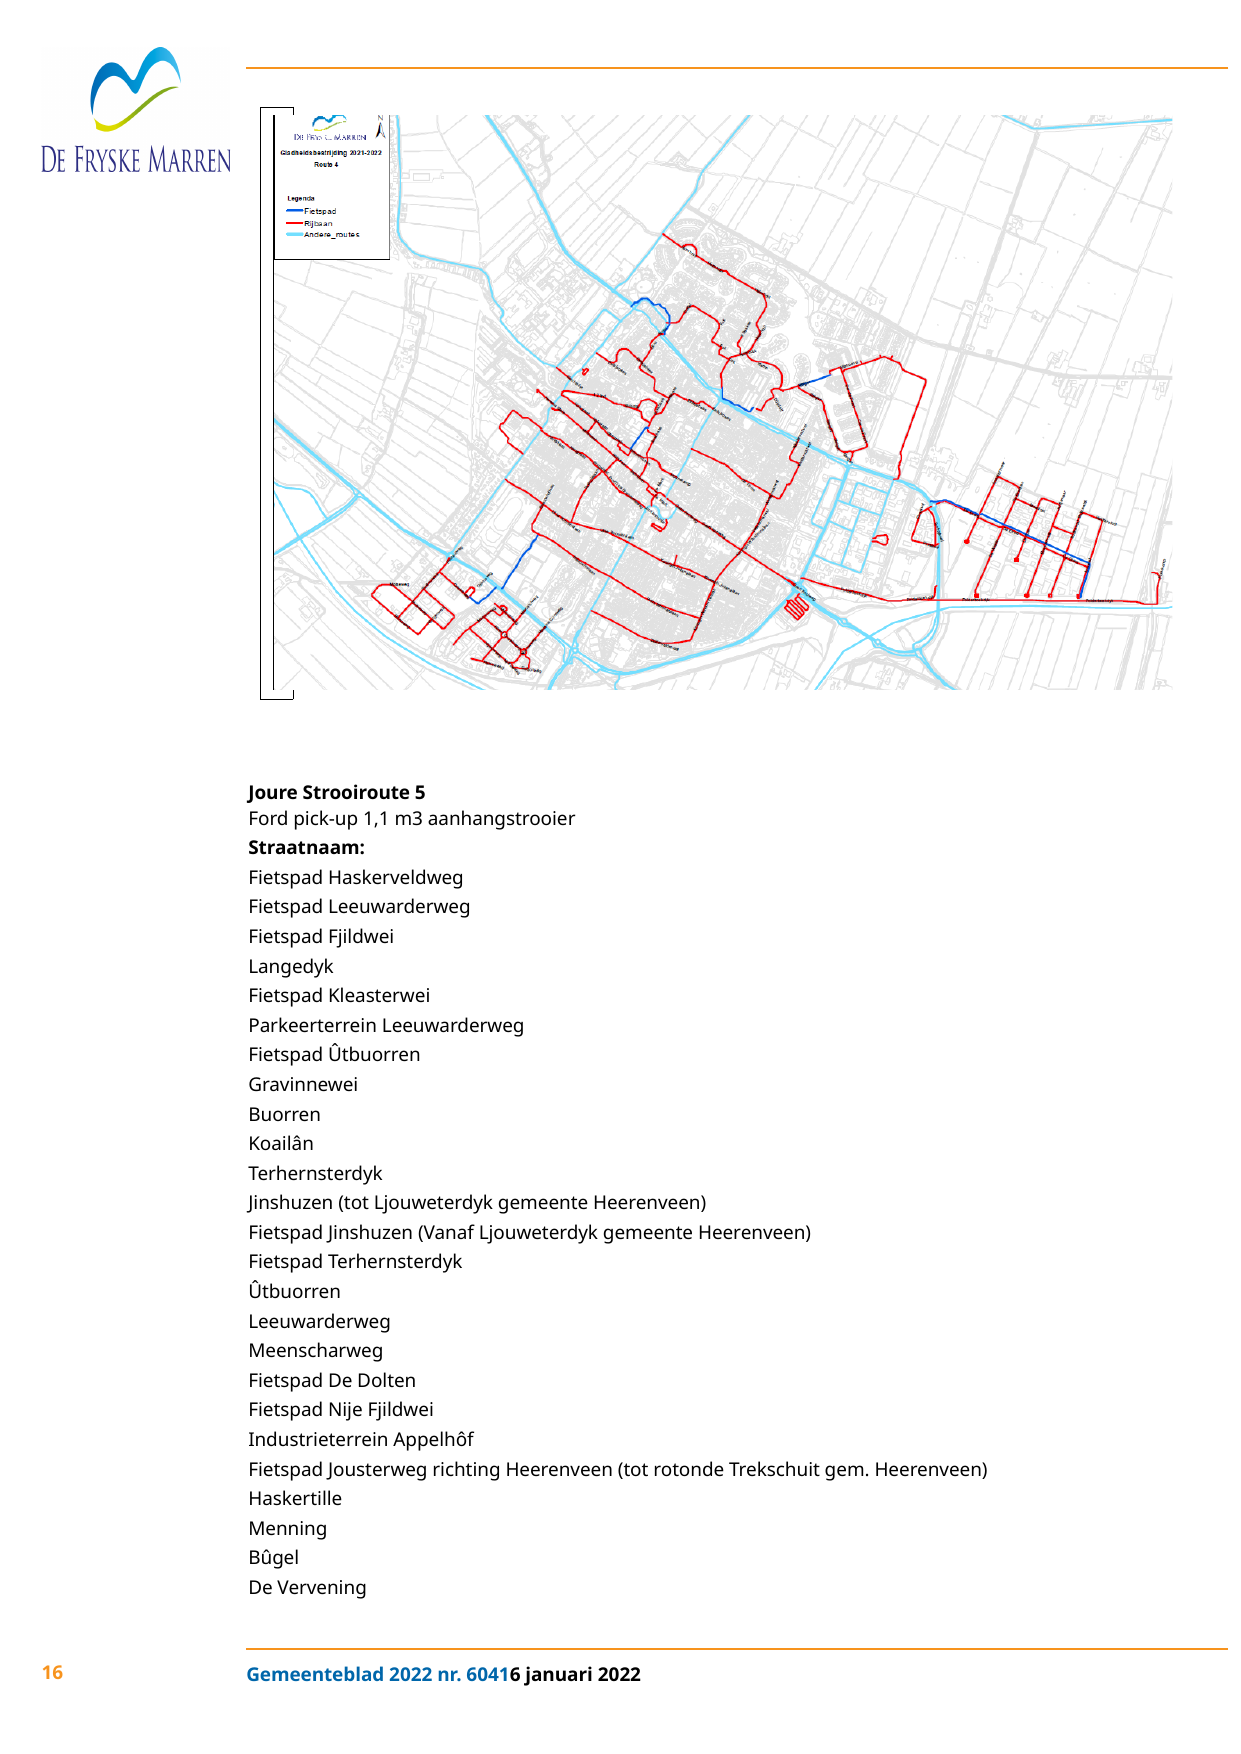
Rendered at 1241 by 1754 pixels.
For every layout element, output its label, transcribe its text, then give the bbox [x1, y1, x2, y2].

text Meenscharweg [248, 1337, 1152, 1363]
text Bûgel [248, 1544, 1152, 1570]
text Parkeerterrein Leeuwarderweg [248, 1012, 1152, 1038]
text Fietspad Leeuwarderweg [248, 894, 1152, 919]
text Fietspad Jinshuzen (Vanaf Ljouweterdyk gemeente Heerenveen) [248, 1219, 1152, 1245]
text Ûtbuorren [248, 1278, 1152, 1304]
text Fietspad Nije Fjildwei [248, 1397, 1152, 1422]
text Joure Strooiroute 5 [248, 779, 1152, 805]
text Straatnaam: [248, 834, 1152, 860]
text De Vervening [248, 1574, 1152, 1600]
text Leeuwarderweg [248, 1308, 1152, 1334]
text Fietspad De Dolten [248, 1367, 1152, 1393]
text Terhernsterdyk [248, 1160, 1152, 1186]
text Fietspad Haskerveldweg [248, 864, 1152, 890]
text Fietspad Kleasterwei [248, 982, 1152, 1008]
text Fietspad Terhernsterdyk [248, 1249, 1152, 1274]
text Koailân [248, 1130, 1152, 1156]
text Haskertille [248, 1485, 1152, 1511]
text Gravinnewei [248, 1071, 1152, 1097]
text Jinshuzen (tot Ljouweterdyk gemeente Heerenveen) [248, 1189, 1152, 1215]
text Langedyk [248, 953, 1152, 979]
picture [41, 47, 231, 172]
text Ford pick-up 1,1 m3 aanhangstrooier [248, 805, 1152, 831]
text Fietspad Ûtbuorren [248, 1042, 1152, 1067]
text Industrieterrein Appelhôf [248, 1426, 1152, 1452]
text Fietspad Fjildwei [248, 923, 1152, 949]
text Buorren [248, 1101, 1152, 1127]
text Menning [248, 1515, 1152, 1541]
text Fietspad Jousterweg richting Heerenveen (tot rotonde Trekschuit gem. Heerenveen) [248, 1456, 1152, 1482]
picture [268, 115, 1173, 690]
